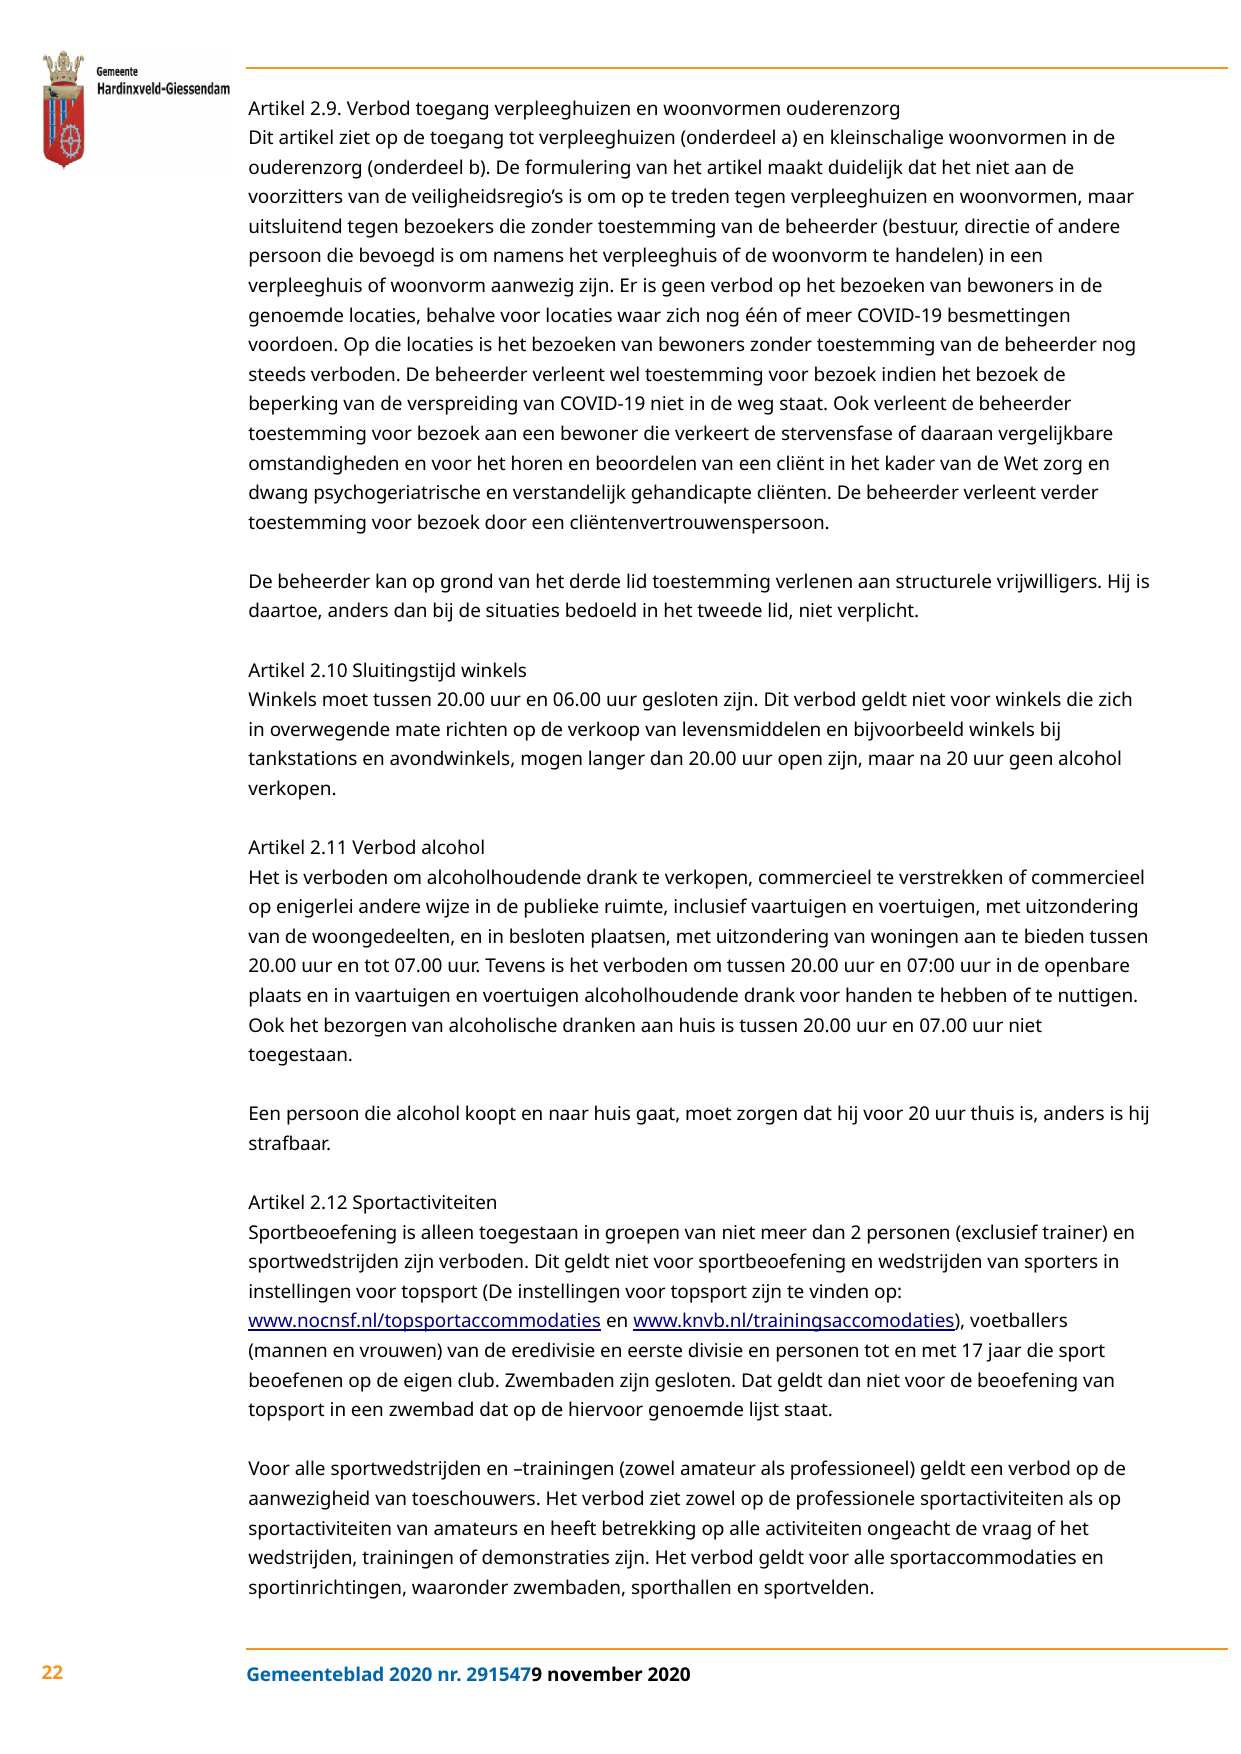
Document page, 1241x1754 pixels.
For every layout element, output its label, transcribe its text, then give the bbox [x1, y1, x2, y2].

text Het is verboden om alcoholhoudende drank te verkopen, commercieel te verstrekken of commercieel op enigerlei andere wijze in de publieke ruimte, inclusief vaartuigen en voertuigen, met uitzondering van de woongedeelten, en in besloten plaatsen, met uitzondering van woningen aan te bieden tussen 20.00 uur en tot 07.00 uur. Tevens is het verboden om tussen 20.00 uur en 07:00 uur in de openbare plaats en in vaartuigen en voertuigen alcoholhoudende drank voor handen te hebben of te nuttigen. Ook het bezorgen van alcoholische dranken aan huis is tussen 20.00 uur en 07.00 uur niet toegestaan. [248, 864, 1152, 1067]
text Sportbeoefening is alleen toegestaan in groepen van niet meer dan 2 personen (exclusief trainer) en sportwedstrijden zijn verboden. Dit geldt niet voor sportbeoefening en wedstrijden van sporters in instellingen voor topsport (De instellingen voor topsport zijn te vinden op: www.nocnsf.nl/topsportaccommodaties en www.knvb.nl/trainingsaccomodaties), voetballers (mannen en vrouwen) van de eredivisie en eerste divisie en personen tot en met 17 jaar die sport beoefenen op de eigen club. Zwembaden zijn gesloten. Dat geldt dan niet voor de beoefening van topsport in een zwembad dat op de hiervoor genoemde lijst staat. [248, 1219, 1152, 1422]
text De beheerder kan op grond van het derde lid toestemming verlenen aan structurele vrijwilligers. Hij is daartoe, anders dan bij de situaties bedoeld in het tweede lid, niet verplicht. [248, 568, 1152, 623]
text Artikel 2.9. Verbod toegang verpleeghuizen en woonvormen ouderenzorg [248, 95, 1152, 121]
text Een persoon die alcohol koopt en naar huis gaat, moet zorgen dat hij voor 20 uur thuis is, anders is hij strafbaar. [248, 1101, 1152, 1156]
picture [41, 47, 231, 172]
text Artikel 2.12 Sportactiviteiten [248, 1189, 1152, 1215]
text Winkels moet tussen 20.00 uur en 06.00 uur gesloten zijn. Dit verbod geldt niet voor winkels die zich in overwegende mate richten op de verkoop van levensmiddelen en bijvoorbeeld winkels bij tankstations en avondwinkels, mogen langer dan 20.00 uur open zijn, maar na 20 uur geen alcohol verkopen. [248, 686, 1152, 801]
text Voor alle sportwedstrijden en –trainingen (zowel amateur als professioneel) geldt een verbod op de aanwezigheid van toeschouwers. Het verbod ziet zowel op de professionele sportactiviteiten als op sportactiviteiten van amateurs en heeft betrekking op alle activiteiten ongeacht de vraag of het wedstrijden, trainingen of demonstraties zijn. Het verbod geldt voor alle sportaccommodaties en sportinrichtingen, waaronder zwembaden, sporthallen en sportvelden. [248, 1456, 1152, 1600]
text Dit artikel ziet op de toegang tot verpleeghuizen (onderdeel a) en kleinschalige woonvormen in de ouderenzorg (onderdeel b). De formulering van het artikel maakt duidelijk dat het niet aan de voorzitters van de veiligheidsregio’s is om op te treden tegen verpleeghuizen en woonvormen, maar uitsluitend tegen bezoekers die zonder toestemming van de beheerder (bestuur, directie of andere persoon die bevoegd is om namens het verpleeghuis of de woonvorm te handelen) in een verpleeghuis of woonvorm aanwezig zijn. Er is geen verbod op het bezoeken van bewoners in de genoemde locaties, behalve voor locaties waar zich nog één of meer COVID-19 besmettingen voordoen. Op die locaties is het bezoeken van bewoners zonder toestemming van de beheerder nog steeds verboden. De beheerder verleent wel toestemming voor bezoek indien het bezoek de beperking van de verspreiding van COVID-19 niet in de weg staat. Ook verleent de beheerder toestemming voor bezoek aan een bewoner die verkeert de stervensfase of daaraan vergelijkbare omstandigheden en voor het horen en beoordelen van een cliënt in het kader van de Wet zorg en dwang psychogeriatrische en verstandelijk gehandicapte cliënten. De beheerder verleent verder toestemming voor bezoek door een cliëntenvertrouwenspersoon. [248, 124, 1152, 535]
text Artikel 2.10 Sluitingstijd winkels [248, 657, 1152, 683]
text Artikel 2.11 Verbod alcohol [248, 834, 1152, 860]
